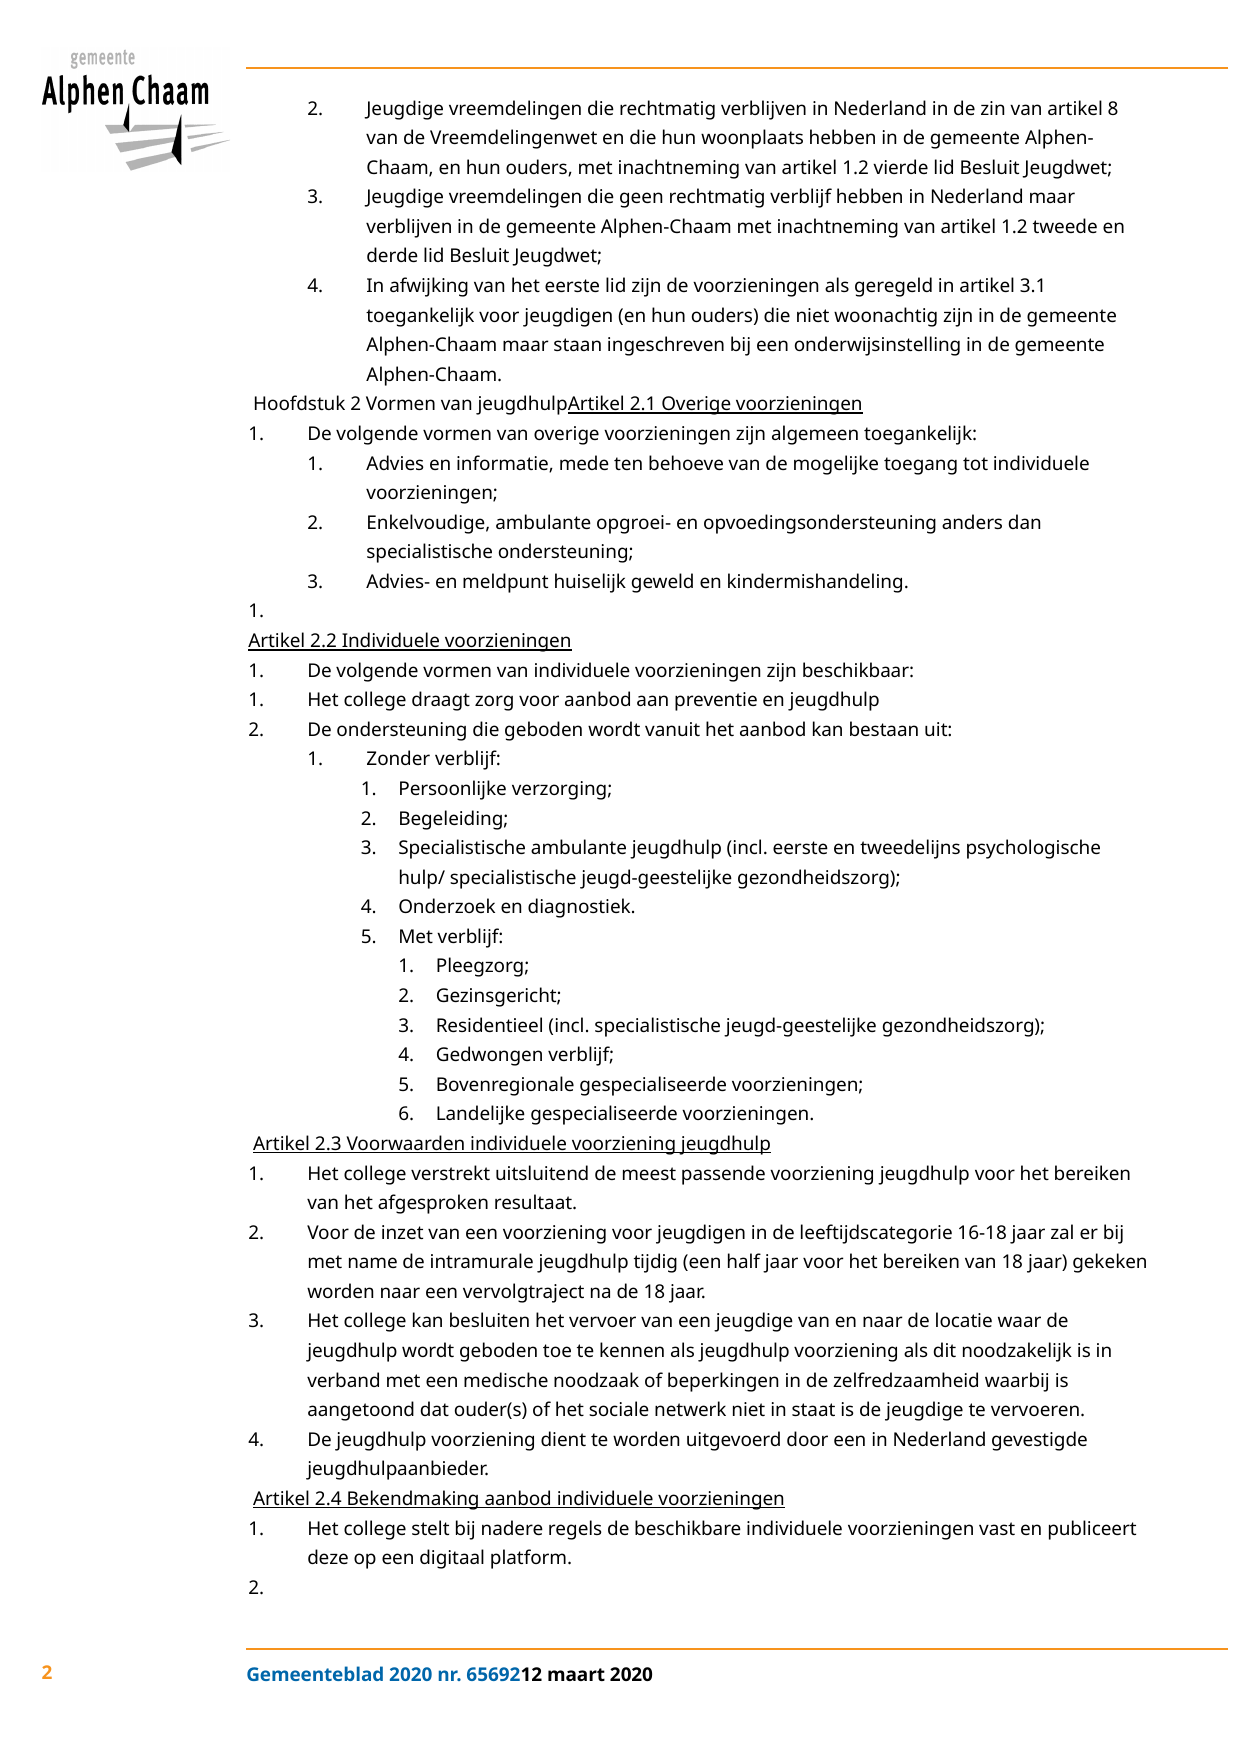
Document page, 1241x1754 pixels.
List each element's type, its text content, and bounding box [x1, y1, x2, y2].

list Specialistische ambulante jeugdhulp (incl. eerste en tweedelijns psychologische hulp/ specialistische jeugd-geestelijke gezondheidszorg); [361, 834, 1152, 890]
list Zonder verblijf: [307, 746, 1152, 771]
list Gezinsgericht; [398, 982, 1152, 1008]
list Residentieel (incl. specialistische jeugd-geestelijke gezondheidszorg); [398, 1012, 1152, 1038]
list Enkelvoudige, ambulante opgroei- en opvoedingsondersteuning anders dan specialistische ondersteuning; [307, 509, 1152, 564]
list Onderzoek en diagnostiek. [361, 893, 1152, 919]
text Artikel 2.3 Voorwaarden individuele voorziening jeugdhulp [248, 1130, 1152, 1156]
list Gedwongen verblijf; [398, 1041, 1152, 1067]
list Advies- en meldpunt huiselijk geweld en kindermishandeling. [307, 568, 1152, 594]
text Artikel 2.2 Individuele voorzieningen [248, 627, 1152, 653]
list Landelijke gespecialiseerde voorzieningen. [398, 1101, 1152, 1126]
list De jeugdhulp voorziening dient te worden uitgevoerd door een in Nederland gevestigde jeugdhulpaanbieder. [248, 1426, 1152, 1481]
list Bovenregionale gespecialiseerde voorzieningen; [398, 1071, 1152, 1097]
list De volgende vormen van individuele voorzieningen zijn beschikbaar: [248, 657, 1152, 683]
list Advies en informatie, mede ten behoeve van de mogelijke toegang tot individuele voorzieningen; [307, 450, 1152, 505]
list Het college draagt zorg voor aanbod aan preventie en jeugdhulp [248, 686, 1152, 712]
list Het college stelt bij nadere regels de beschikbare individuele voorzieningen vast en publiceert deze op een digitaal platform. [248, 1515, 1152, 1570]
picture [41, 47, 231, 172]
list Begeleiding; [361, 805, 1152, 831]
list Pleegzorg; [398, 953, 1152, 978]
list Voor de inzet van een voorziening voor jeugdigen in de leeftijdscategorie 16-18 jaar zal er bij met name de intramurale jeugdhulp tijdig (een half jaar voor het bereiken van 18 jaar) gekeken worden naar een vervolgtraject na de 18 jaar. [248, 1219, 1152, 1304]
list De ondersteuning die geboden wordt vanuit het aanbod kan bestaan uit: [248, 716, 1152, 742]
list Het college kan besluiten het vervoer van een jeugdige van en naar de locatie waar de jeugdhulp wordt geboden toe te kennen als jeugdhulp voorziening als dit noodzakelijk is in verband met een medische noodzaak of beperkingen in de zelfredzaamheid waarbij is aangetoond dat ouder(s) of het sociale netwerk niet in staat is de jeugdige te vervoeren. [248, 1308, 1152, 1422]
list Persoonlijke verzorging; [361, 775, 1152, 801]
list In afwijking van het eerste lid zijn de voorzieningen als geregeld in artikel 3.1 toegankelijk voor jeugdigen (en hun ouders) die niet woonachtig zijn in de gemeente Alphen-Chaam maar staan ingeschreven bij een onderwijsinstelling in de gemeente Alphen-Chaam. [307, 272, 1152, 387]
text Hoofdstuk 2 Vormen van jeugdhulpArtikel 2.1 Overige voorzieningen [248, 391, 1152, 416]
list Het college verstrekt uitsluitend de meest passende voorziening jeugdhulp voor het bereiken van het afgesproken resultaat. [248, 1160, 1152, 1215]
list Jeugdige vreemdelingen die rechtmatig verblijven in Nederland in de zin van artikel 8 van de Vreemdelingenwet en die hun woonplaats hebben in de gemeente Alphen-Chaam, en hun ouders, met inachtneming van artikel 1.2 vierde lid Besluit Jeugdwet; [307, 95, 1152, 180]
list Met verblijf: [361, 923, 1152, 949]
text Artikel 2.4 Bekendmaking aanbod individuele voorzieningen [248, 1485, 1152, 1511]
list De volgende vormen van overige voorzieningen zijn algemeen toegankelijk: [248, 420, 1152, 446]
list Jeugdige vreemdelingen die geen rechtmatig verblijf hebben in Nederland maar verblijven in de gemeente Alphen-Chaam met inachtneming van artikel 1.2 tweede en derde lid Besluit Jeugdwet; [307, 183, 1152, 268]
